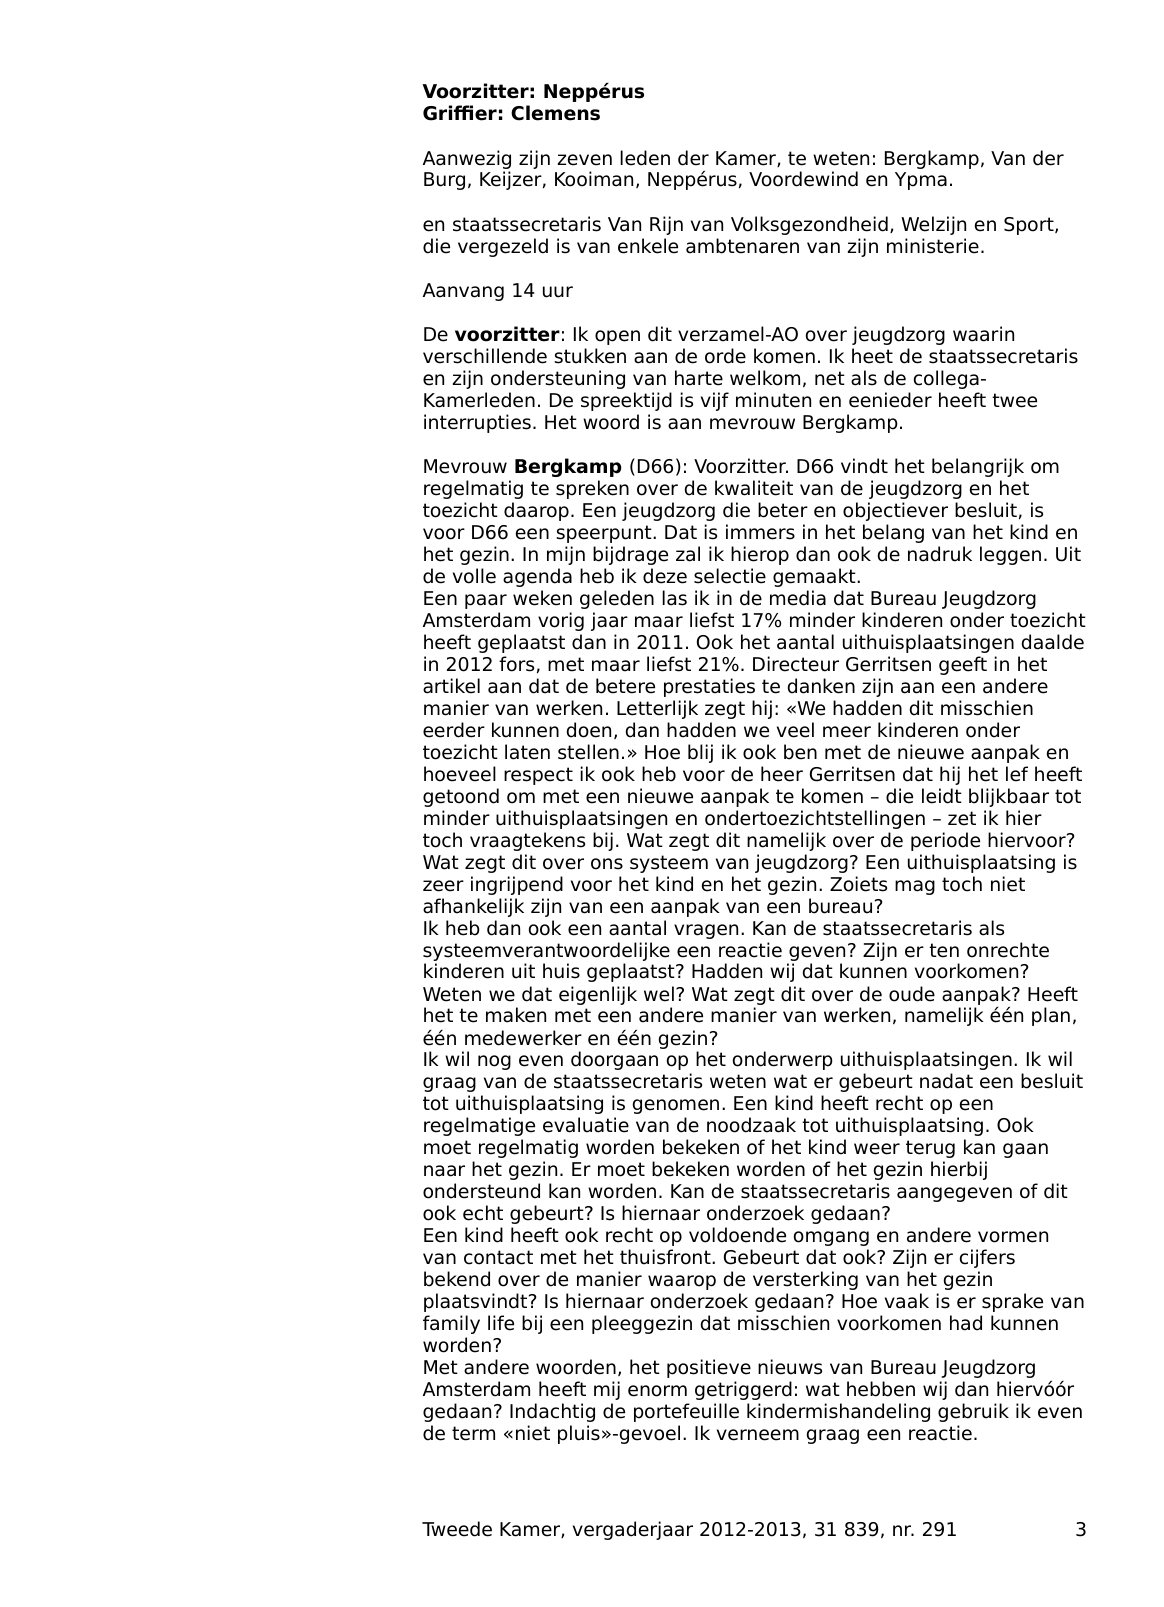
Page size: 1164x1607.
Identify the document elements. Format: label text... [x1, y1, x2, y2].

text Aanwezig zijn zeven leden der Kamer, te weten: Bergkamp, Van der Burg, Keijzer, Kooiman, Neppérus, Voordewind en Ypma. [422, 147, 1087, 191]
text Mevrouw Bergkamp (D66): Voorzitter. D66 vindt het belangrijk om regelmatig te spreken over de kwaliteit van de jeugdzorg en het toezicht daarop. Een jeugdzorg die beter en objectiever besluit, is voor D66 een speerpunt. Dat is immers in het belang van het kind en het gezin. In mijn bijdrage zal ik hierop dan ook de nadruk leggen. Uit de volle agenda heb ik deze selectie gemaakt. [422, 456, 1087, 588]
text Ik heb dan ook een aantal vragen. Kan de staatssecretaris als systeemverantwoordelijke een reactie geven? Zijn er ten onrechte kinderen uit huis geplaatst? Hadden wij dat kunnen voorkomen? Weten we dat eigenlijk wel? Wat zegt dit over de oude aanpak? Heeft het te maken met een andere manier van werken, namelijk één plan, één medewerker en één gezin? [422, 917, 1087, 1049]
text De voorzitter: Ik open dit verzamel-AO over jeugdzorg waarin verschillende stukken aan de orde komen. Ik heet de staatssecretaris en zijn ondersteuning van harte welkom, net als de collega-Kamerleden. De spreektijd is vijf minuten en eenieder heeft twee interrupties. Het woord is aan mevrouw Bergkamp. [422, 324, 1087, 434]
text Een paar weken geleden las ik in de media dat Bureau Jeugdzorg Amsterdam vorig jaar maar liefst 17% minder kinderen onder toezicht heeft geplaatst dan in 2011. Ook het aantal uithuisplaatsingen daalde in 2012 fors, met maar liefst 21%. Directeur Gerritsen geeft in het artikel aan dat de betere prestaties te danken zijn aan een andere manier van werken. Letterlijk zegt hij: «We hadden dit misschien eerder kunnen doen, dan hadden we veel meer kinderen onder toezicht laten stellen.» Hoe blij ik ook ben met de nieuwe aanpak en hoeveel respect ik ook heb voor de heer Gerritsen dat hij het lef heeft getoond om met een nieuwe aanpak te komen – die leidt blijkbaar tot minder uithuisplaatsingen en ondertoezichtstellingen – zet ik hier toch vraagtekens bij. Wat zegt dit namelijk over de periode hiervoor? Wat zegt dit over ons systeem van jeugdzorg? Een uithuisplaatsing is zeer ingrijpend voor het kind en het gezin. Zoiets mag toch niet afhankelijk zijn van een aanpak van een bureau? [422, 588, 1087, 917]
text Voorzitter: Neppérus [422, 81, 1087, 103]
text Ik wil nog even doorgaan op het onderwerp uithuisplaatsingen. Ik wil graag van de staatssecretaris weten wat er gebeurt nadat een besluit tot uithuisplaatsing is genomen. Een kind heeft recht op een regelmatige evaluatie van de noodzaak tot uithuisplaatsing. Ook moet regelmatig worden bekeken of het kind weer terug kan gaan naar het gezin. Er moet bekeken worden of het gezin hierbij ondersteund kan worden. Kan de staatssecretaris aangegeven of dit ook echt gebeurt? Is hiernaar onderzoek gedaan? [422, 1049, 1087, 1225]
text Aanvang 14 uur [422, 280, 1087, 302]
text Met andere woorden, het positieve nieuws van Bureau Jeugdzorg Amsterdam heeft mij enorm getriggerd: wat hebben wij dan hiervóór gedaan? Indachtig de portefeuille kindermishandeling gebruik ik even de term «niet pluis»-gevoel. Ik verneem graag een reactie. [422, 1357, 1087, 1445]
text en staatssecretaris Van Rijn van Volksgezondheid, Welzijn en Sport, die vergezeld is van enkele ambtenaren van zijn ministerie. [422, 213, 1087, 257]
text Griffier: Clemens [422, 103, 1087, 125]
text Een kind heeft ook recht op voldoende omgang en andere vormen van contact met het thuisfront. Gebeurt dat ook? Zijn er cijfers bekend over de manier waarop de versterking van het gezin plaatsvindt? Is hiernaar onderzoek gedaan? Hoe vaak is er sprake van family life bij een pleeggezin dat misschien voorkomen had kunnen worden? [422, 1225, 1087, 1357]
